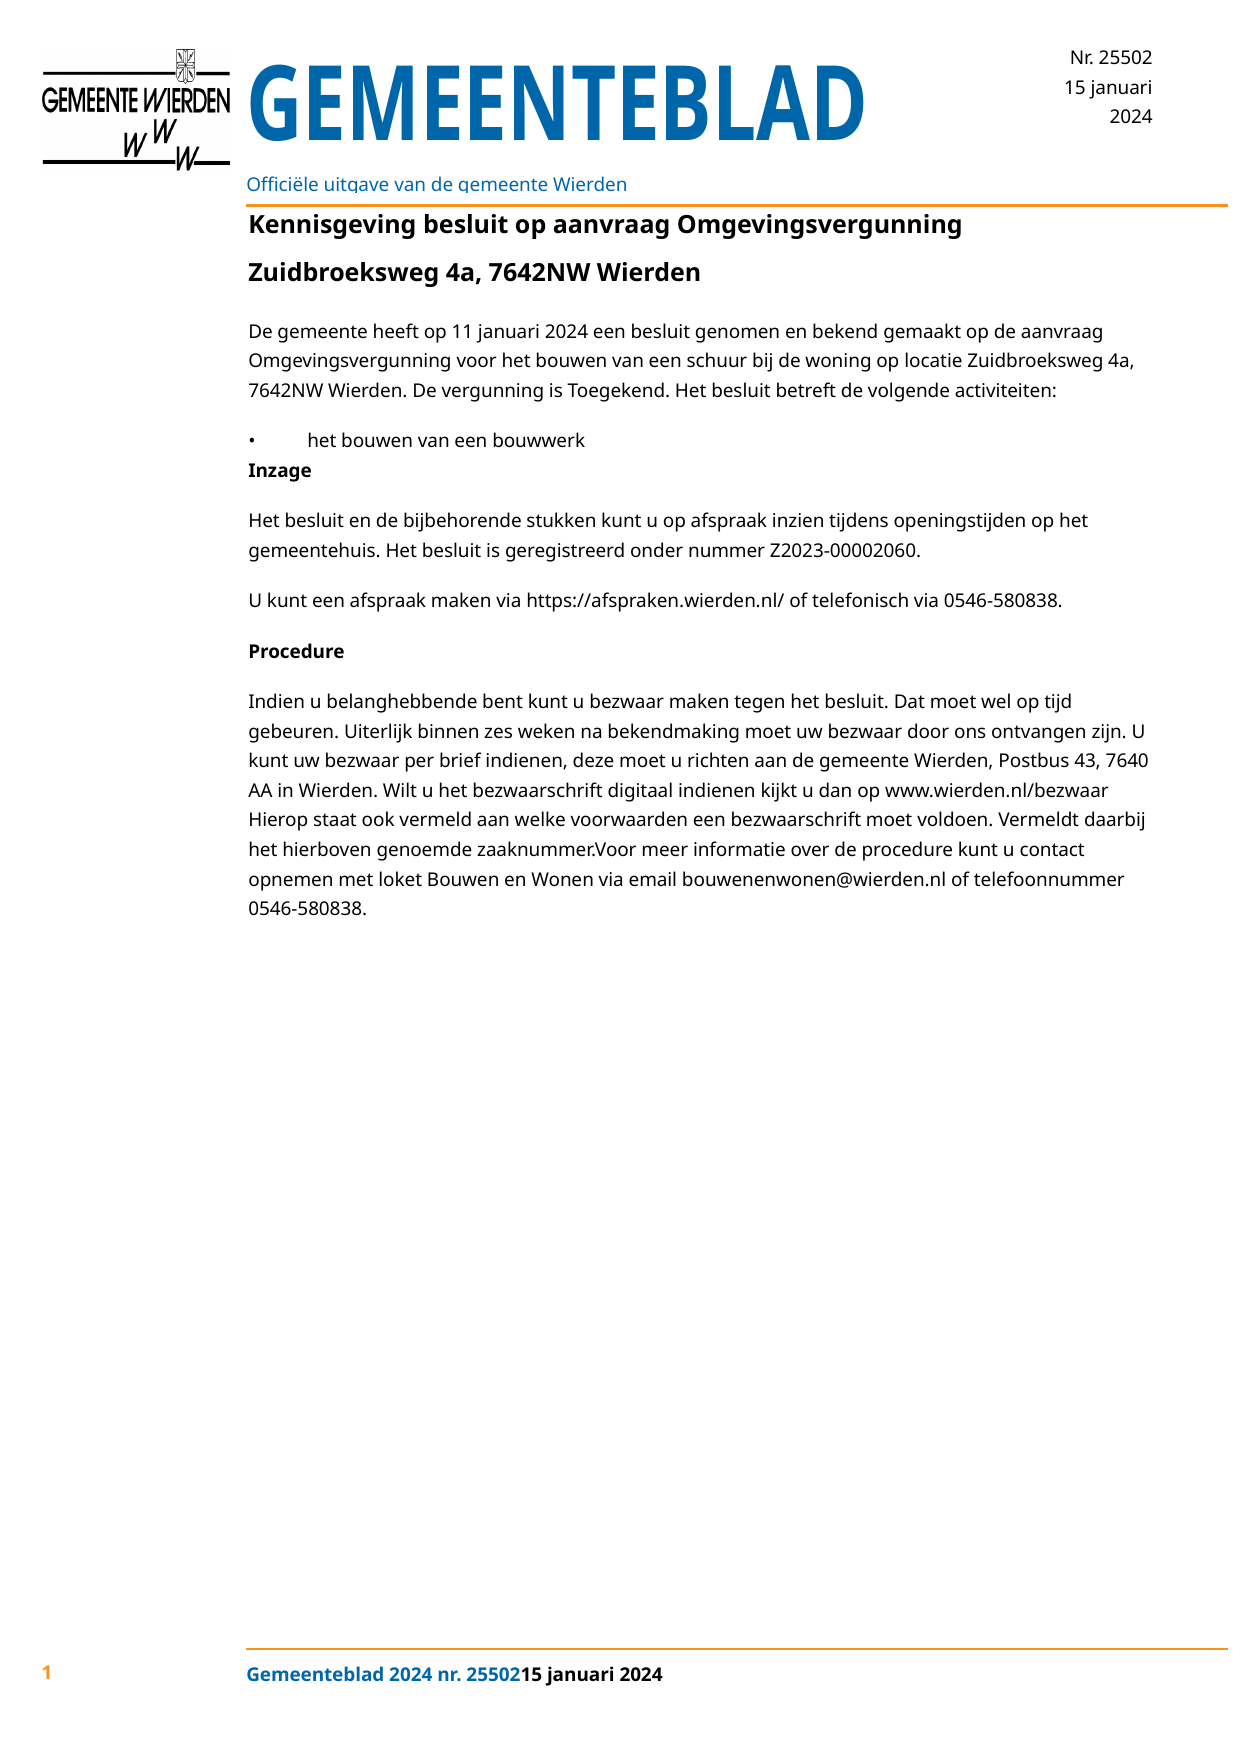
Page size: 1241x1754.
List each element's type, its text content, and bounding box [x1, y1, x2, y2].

text Kennisgeving besluit op aanvraag Omgevingsvergunning Zuidbroeksweg 4a, 7642NW Wierden [248, 207, 1152, 288]
text Het besluit en de bijbehorende stukken kunt u op afspraak inzien tijdens openingstijden op het gemeentehuis. Het besluit is geregistreerd onder nummer Z2023-00002060. [248, 507, 1152, 563]
text De gemeente heeft op 11 januari 2024 een besluit genomen en bekend gemaakt op de aanvraag Omgevingsvergunning voor het bouwen van een schuur bij de woning op locatie Zuidbroeksweg 4a, 7642NW Wierden. De vergunning is Toegekend. Het besluit betreft de volgende activiteiten: [248, 318, 1152, 403]
text Procedure [248, 638, 1152, 664]
text U kunt een afspraak maken via https://afspraken.wierden.nl/ of telefonisch via 0546-580838. [248, 587, 1152, 613]
text Indien u belanghebbende bent kunt u bezwaar maken tegen het besluit. Dat moet wel op tijd gebeuren. Uiterlijk binnen zes weken na bekendmaking moet uw bezwaar door ons ontvangen zijn. U kunt uw bezwaar per brief indienen, deze moet u richten aan de gemeente Wierden, Postbus 43, 7640 AA in Wierden. Wilt u het bezwaarschrift digitaal indienen kijkt u dan op www.wierden.nl/bezwaar Hierop staat ook vermeld aan welke voorwaarden een bezwaarschrift moet voldoen. Vermeldt daarbij het hierboven genoemde zaaknummer.Voor meer informatie over de procedure kunt u contact opnemen met loket Bouwen en Wonen via email bouwenenwonen@wierden.nl of telefoonnummer 0546-580838. [248, 688, 1152, 921]
list het bouwen van een bouwwerk [248, 427, 1152, 453]
text Inzage [248, 457, 1152, 483]
picture [41, 47, 231, 172]
